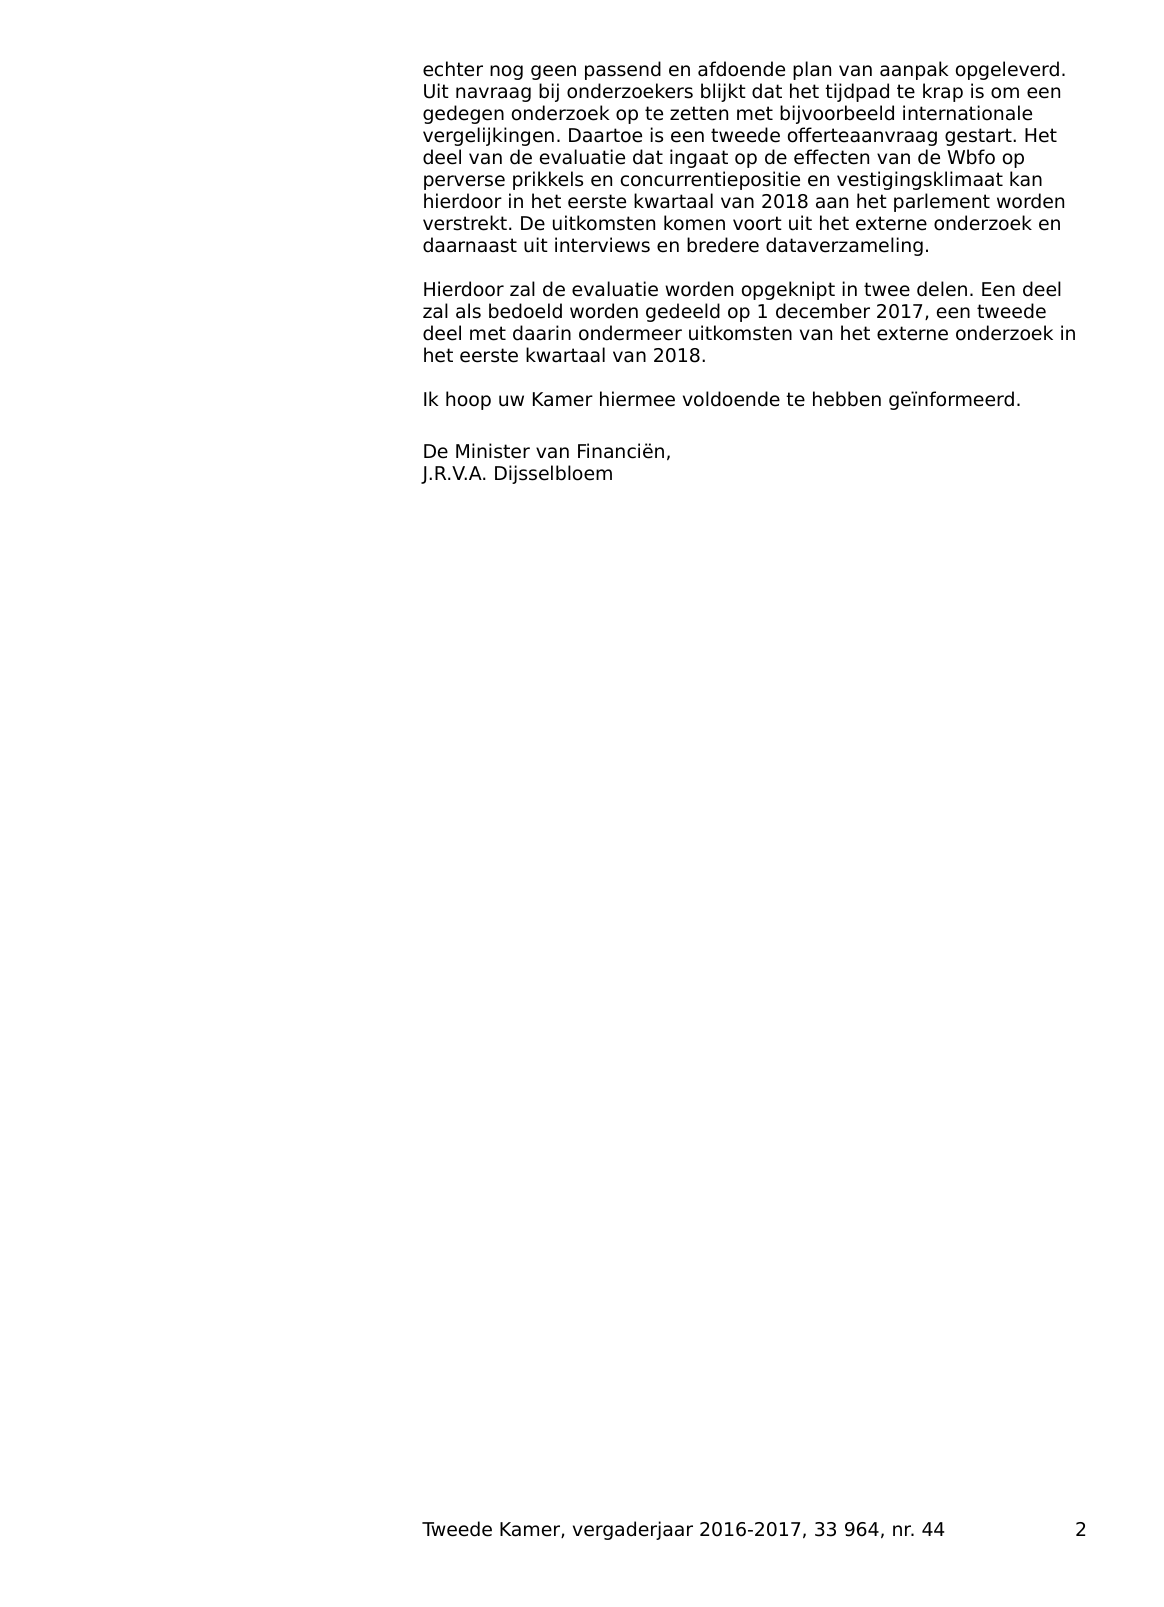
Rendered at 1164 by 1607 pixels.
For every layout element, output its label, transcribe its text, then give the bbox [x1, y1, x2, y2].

text echter nog geen passend en afdoende plan van aanpak opgeleverd. Uit navraag bij onderzoekers blijkt dat het tijdpad te krap is om een gedegen onderzoek op te zetten met bijvoorbeeld internationale vergelijkingen. Daartoe is een tweede offerteaanvraag gestart. Het deel van de evaluatie dat ingaat op de effecten van de Wbfo op perverse prikkels en concurrentiepositie en vestigingsklimaat kan hierdoor in het eerste kwartaal van 2018 aan het parlement worden verstrekt. De uitkomsten komen voort uit het externe onderzoek en daarnaast uit interviews en bredere dataverzameling. [422, 59, 1087, 257]
text Hierdoor zal de evaluatie worden opgeknipt in twee delen. Een deel zal als bedoeld worden gedeeld op 1 december 2017, een tweede deel met daarin ondermeer uitkomsten van het externe onderzoek in het eerste kwartaal van 2018. [422, 279, 1087, 367]
text Ik hoop uw Kamer hiermee voldoende te hebben geïnformeerd. [422, 389, 1087, 411]
text De Minister van Financiën, J.R.V.A. Dijsselbloem [422, 441, 1087, 485]
